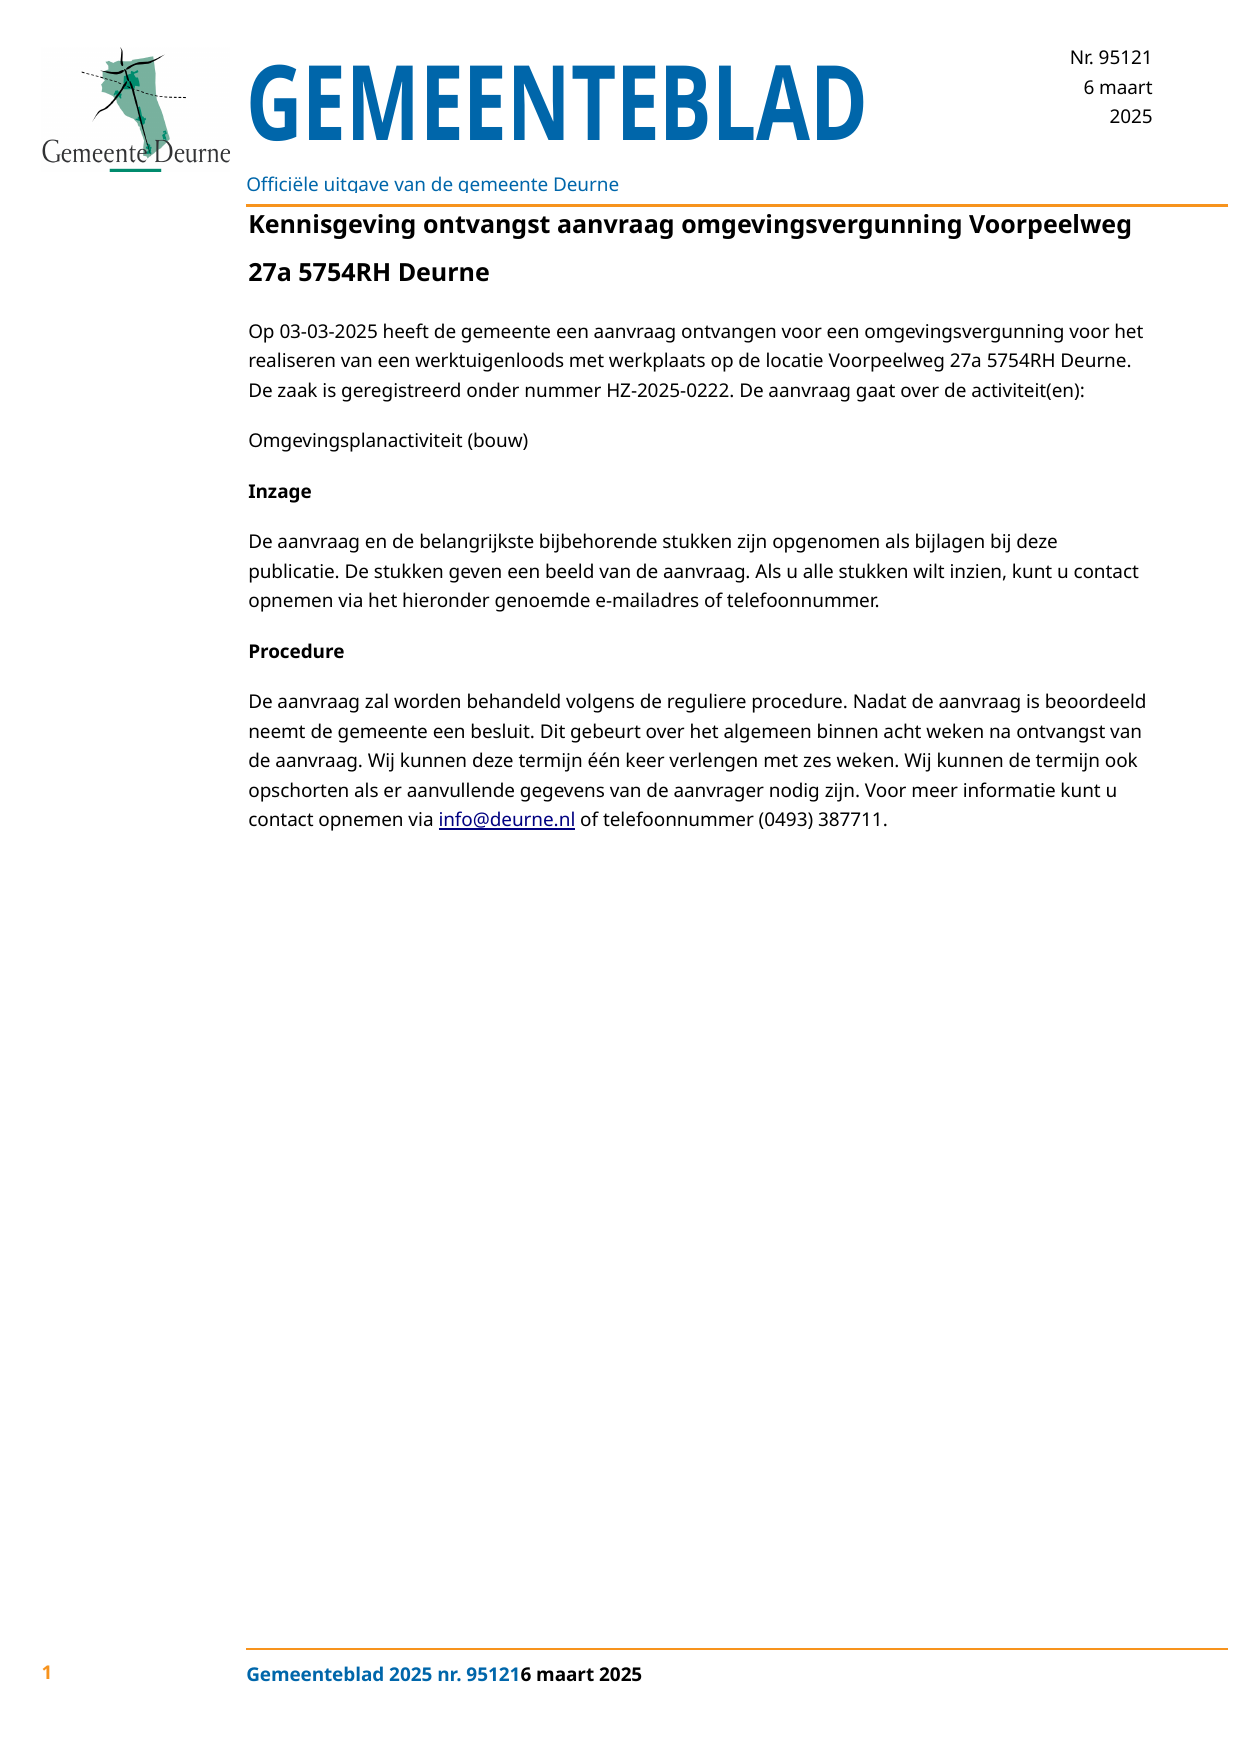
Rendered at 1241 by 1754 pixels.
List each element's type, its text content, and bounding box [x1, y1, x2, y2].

text Kennisgeving ontvangst aanvraag omgevingsvergunning Voorpeelweg 27a 5754RH Deurne [248, 207, 1152, 288]
text De aanvraag en de belangrijkste bijbehorende stukken zijn opgenomen als bijlagen bij deze publicatie. De stukken geven een beeld van de aanvraag. Als u alle stukken wilt inzien, kunt u contact opnemen via het hieronder genoemde e-mailadres of telefoonnummer. [248, 528, 1152, 613]
picture [41, 47, 231, 172]
text Inzage [248, 478, 1152, 504]
text De aanvraag zal worden behandeld volgens de reguliere procedure. Nadat de aanvraag is beoordeeld neemt de gemeente een besluit. Dit gebeurt over het algemeen binnen acht weken na ontvangst van de aanvraag. Wij kunnen deze termijn één keer verlengen met zes weken. Wij kunnen de termijn ook opschorten als er aanvullende gegevens van de aanvrager nodig zijn. Voor meer informatie kunt u contact opnemen via info@deurne.nl of telefoonnummer (0493) 387711. [248, 688, 1152, 832]
text Omgevingsplanactiviteit (bouw) [248, 427, 1152, 453]
text Op 03-03-2025 heeft de gemeente een aanvraag ontvangen voor een omgevingsvergunning voor het realiseren van een werktuigenloods met werkplaats op de locatie Voorpeelweg 27a 5754RH Deurne. De zaak is geregistreerd onder nummer HZ-2025-0222. De aanvraag gaat over de activiteit(en): [248, 318, 1152, 403]
text Procedure [248, 638, 1152, 664]
